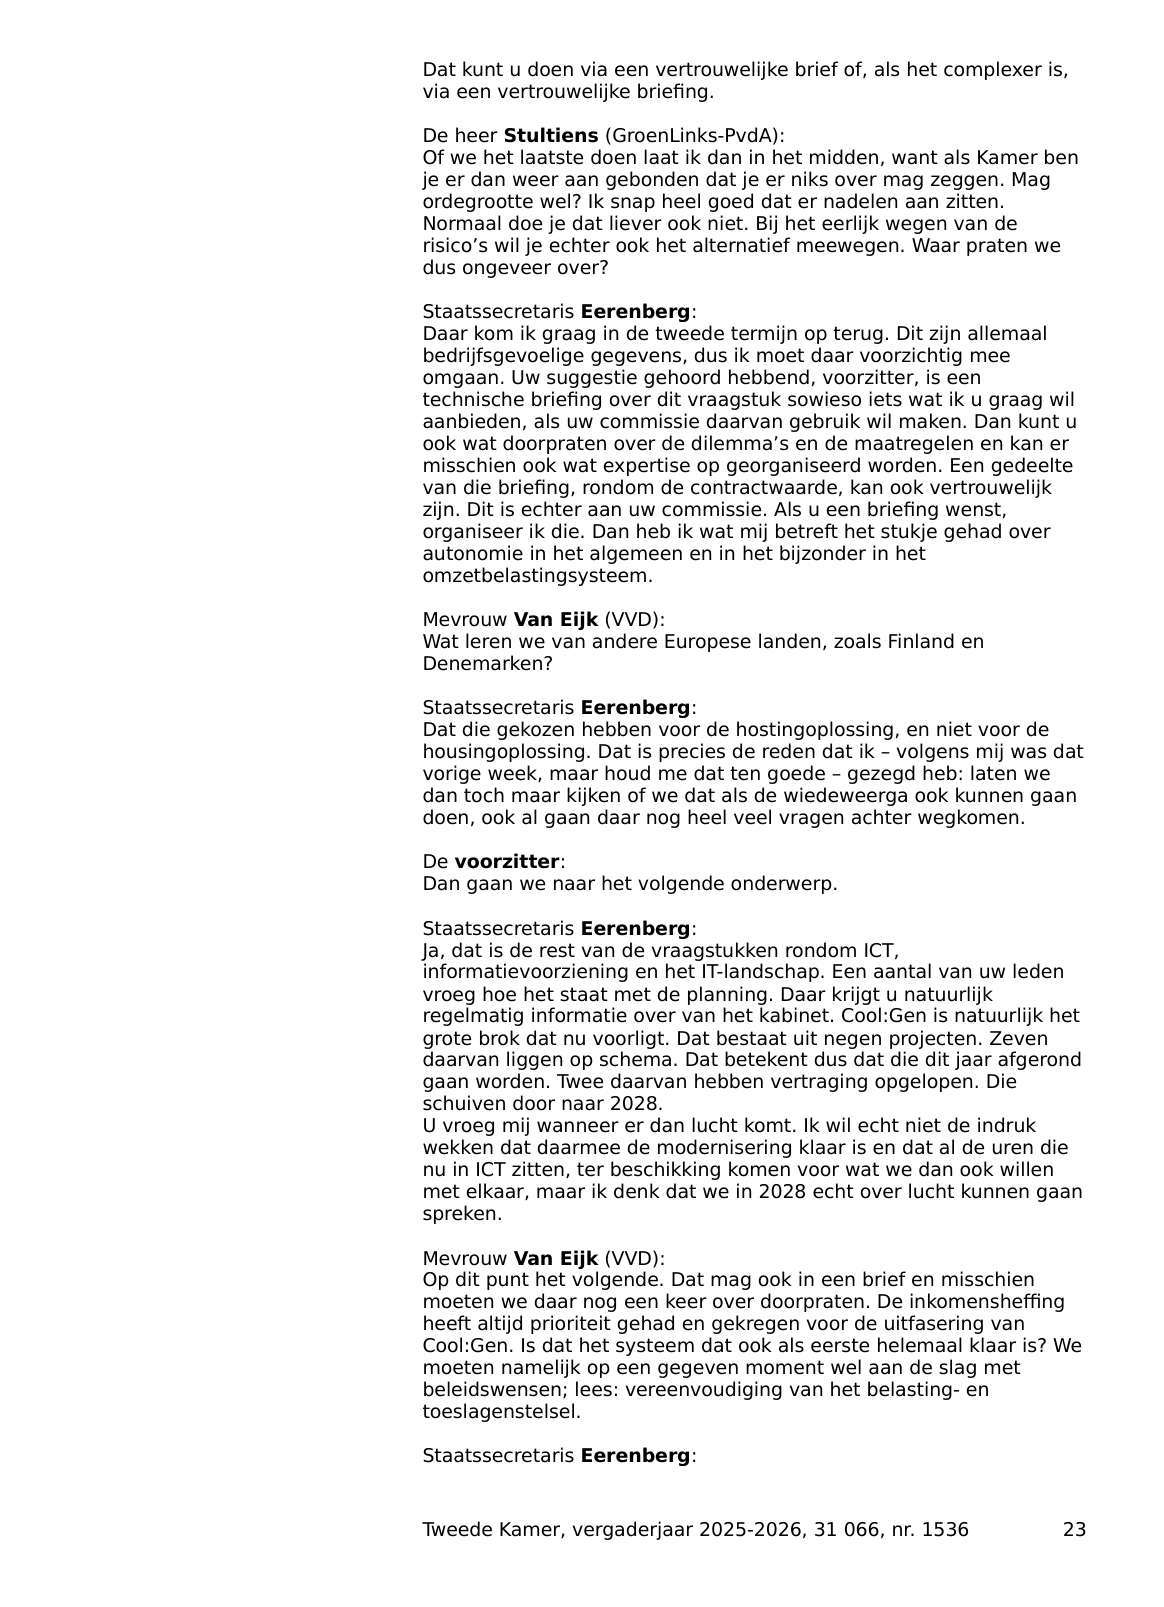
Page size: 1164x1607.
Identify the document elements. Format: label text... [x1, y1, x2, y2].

text Staatssecretaris Eerenberg: [422, 917, 1087, 939]
text De voorzitter: [422, 851, 1087, 873]
text Dat kunt u doen via een vertrouwelijke brief of, als het complexer is, via een vertrouwelijke briefing. [422, 59, 1087, 103]
text Ja, dat is de rest van de vraagstukken rondom ICT, informatievoorziening en het IT-landschap. Een aantal van uw leden vroeg hoe het staat met de planning. Daar krijgt u natuurlijk regelmatig informatie over van het kabinet. Cool:Gen is natuurlijk het grote brok dat nu voorligt. Dat bestaat uit negen projecten. Zeven daarvan liggen op schema. Dat betekent dus dat die dit jaar afgerond gaan worden. Twee daarvan hebben vertraging opgelopen. Die schuiven door naar 2028. [422, 939, 1087, 1115]
text Daar kom ik graag in de tweede termijn op terug. Dit zijn allemaal bedrijfsgevoelige gegevens, dus ik moet daar voorzichtig mee omgaan. Uw suggestie gehoord hebbend, voorzitter, is een technische briefing over dit vraagstuk sowieso iets wat ik u graag wil aanbieden, als uw commissie daarvan gebruik wil maken. Dan kunt u ook wat doorpraten over de dilemma’s en de maatregelen en kan er misschien ook wat expertise op georganiseerd worden. Een gedeelte van die briefing, rondom de contractwaarde, kan ook vertrouwelijk zijn. Dit is echter aan uw commissie. Als u een briefing wenst, organiseer ik die. Dan heb ik wat mij betreft het stukje gehad over autonomie in het algemeen en in het bijzonder in het omzetbelastingsysteem. [422, 323, 1087, 587]
text Dan gaan we naar het volgende onderwerp. [422, 873, 1087, 895]
text Of we het laatste doen laat ik dan in het midden, want als Kamer ben je er dan weer aan gebonden dat je er niks over mag zeggen. Mag ordegrootte wel? Ik snap heel goed dat er nadelen aan zitten. Normaal doe je dat liever ook niet. Bij het eerlijk wegen van de risico’s wil je echter ook het alternatief meewegen. Waar praten we dus ongeveer over? [422, 147, 1087, 279]
text Dat die gekozen hebben voor de hostingoplossing, en niet voor de housingoplossing. Dat is precies de reden dat ik – volgens mij was dat vorige week, maar houd me dat ten goede – gezegd heb: laten we dan toch maar kijken of we dat als de wiedeweerga ook kunnen gaan doen, ook al gaan daar nog heel veel vragen achter wegkomen. [422, 719, 1087, 829]
text Mevrouw Van Eijk (VVD): [422, 609, 1087, 631]
text Mevrouw Van Eijk (VVD): [422, 1247, 1087, 1269]
text Staatssecretaris Eerenberg: [422, 1445, 1087, 1467]
text Staatssecretaris Eerenberg: [422, 697, 1087, 719]
text De heer Stultiens (GroenLinks-PvdA): [422, 125, 1087, 147]
text Staatssecretaris Eerenberg: [422, 301, 1087, 323]
text Op dit punt het volgende. Dat mag ook in een brief en misschien moeten we daar nog een keer over doorpraten. De inkomensheffing heeft altijd prioriteit gehad en gekregen voor de uitfasering van Cool:Gen. Is dat het systeem dat ook als eerste helemaal klaar is? We moeten namelijk op een gegeven moment wel aan de slag met beleidswensen; lees: vereenvoudiging van het belasting- en toeslagenstelsel. [422, 1269, 1087, 1423]
text U vroeg mij wanneer er dan lucht komt. Ik wil echt niet de indruk wekken dat daarmee de modernisering klaar is en dat al de uren die nu in ICT zitten, ter beschikking komen voor wat we dan ook willen met elkaar, maar ik denk dat we in 2028 echt over lucht kunnen gaan spreken. [422, 1115, 1087, 1225]
text Wat leren we van andere Europese landen, zoals Finland en Denemarken? [422, 631, 1087, 675]
